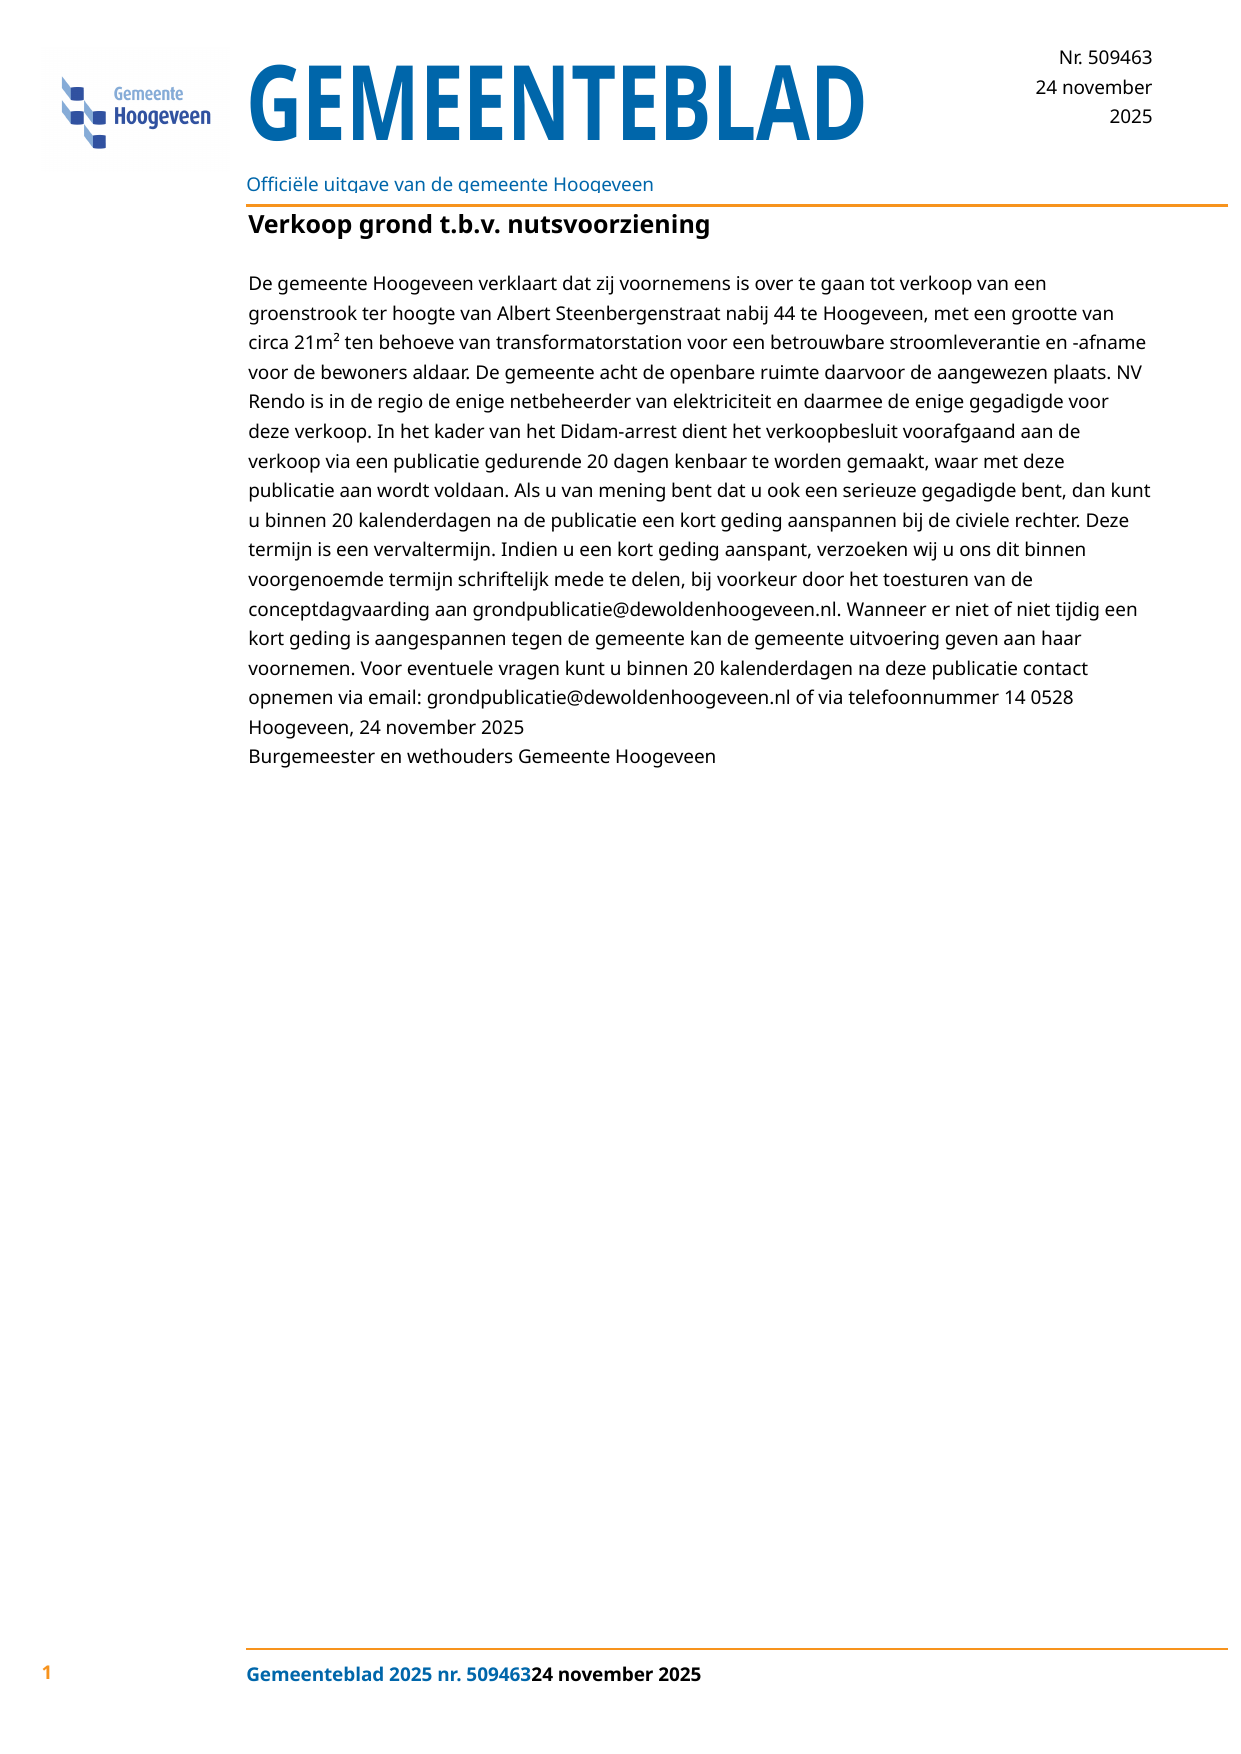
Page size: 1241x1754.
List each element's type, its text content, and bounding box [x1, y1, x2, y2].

text Burgemeester en wethouders Gemeente Hoogeveen [248, 744, 1152, 769]
picture [41, 47, 231, 172]
text Hoogeveen, 24 november 2025 [248, 714, 1152, 740]
text De gemeente Hoogeveen verklaart dat zij voornemens is over te gaan tot verkoop van een groenstrook ter hoogte van Albert Steenbergenstraat nabij 44 te Hoogeveen, met een grootte van circa 21m² ten behoeve van transformatorstation voor een betrouwbare stroomleverantie en -afname voor de bewoners aldaar. De gemeente acht de openbare ruimte daarvoor de aangewezen plaats. NV Rendo is in de regio de enige netbeheerder van elektriciteit en daarmee de enige gegadigde voor deze verkoop. In het kader van het Didam-arrest dient het verkoopbesluit voorafgaand aan de verkoop via een publicatie gedurende 20 dagen kenbaar te worden gemaakt, waar met deze publicatie aan wordt voldaan. Als u van mening bent dat u ook een serieuze gegadigde bent, dan kunt u binnen 20 kalenderdagen na de publicatie een kort geding aanspannen bij de civiele rechter. Deze termijn is een vervaltermijn. Indien u een kort geding aanspant, verzoeken wij u ons dit binnen voorgenoemde termijn schriftelijk mede te delen, bij voorkeur door het toesturen van de conceptdagvaarding aan grondpublicatie@dewoldenhoogeveen.nl. Wanneer er niet of niet tijdig een kort geding is aangespannen tegen de gemeente kan de gemeente uitvoering geven aan haar voornemen. Voor eventuele vragen kunt u binnen 20 kalenderdagen na deze publicatie contact opnemen via email: grondpublicatie@dewoldenhoogeveen.nl of via telefoonnummer 14 0528 [248, 270, 1152, 710]
text Verkoop grond t.b.v. nutsvoorziening [248, 207, 1152, 241]
